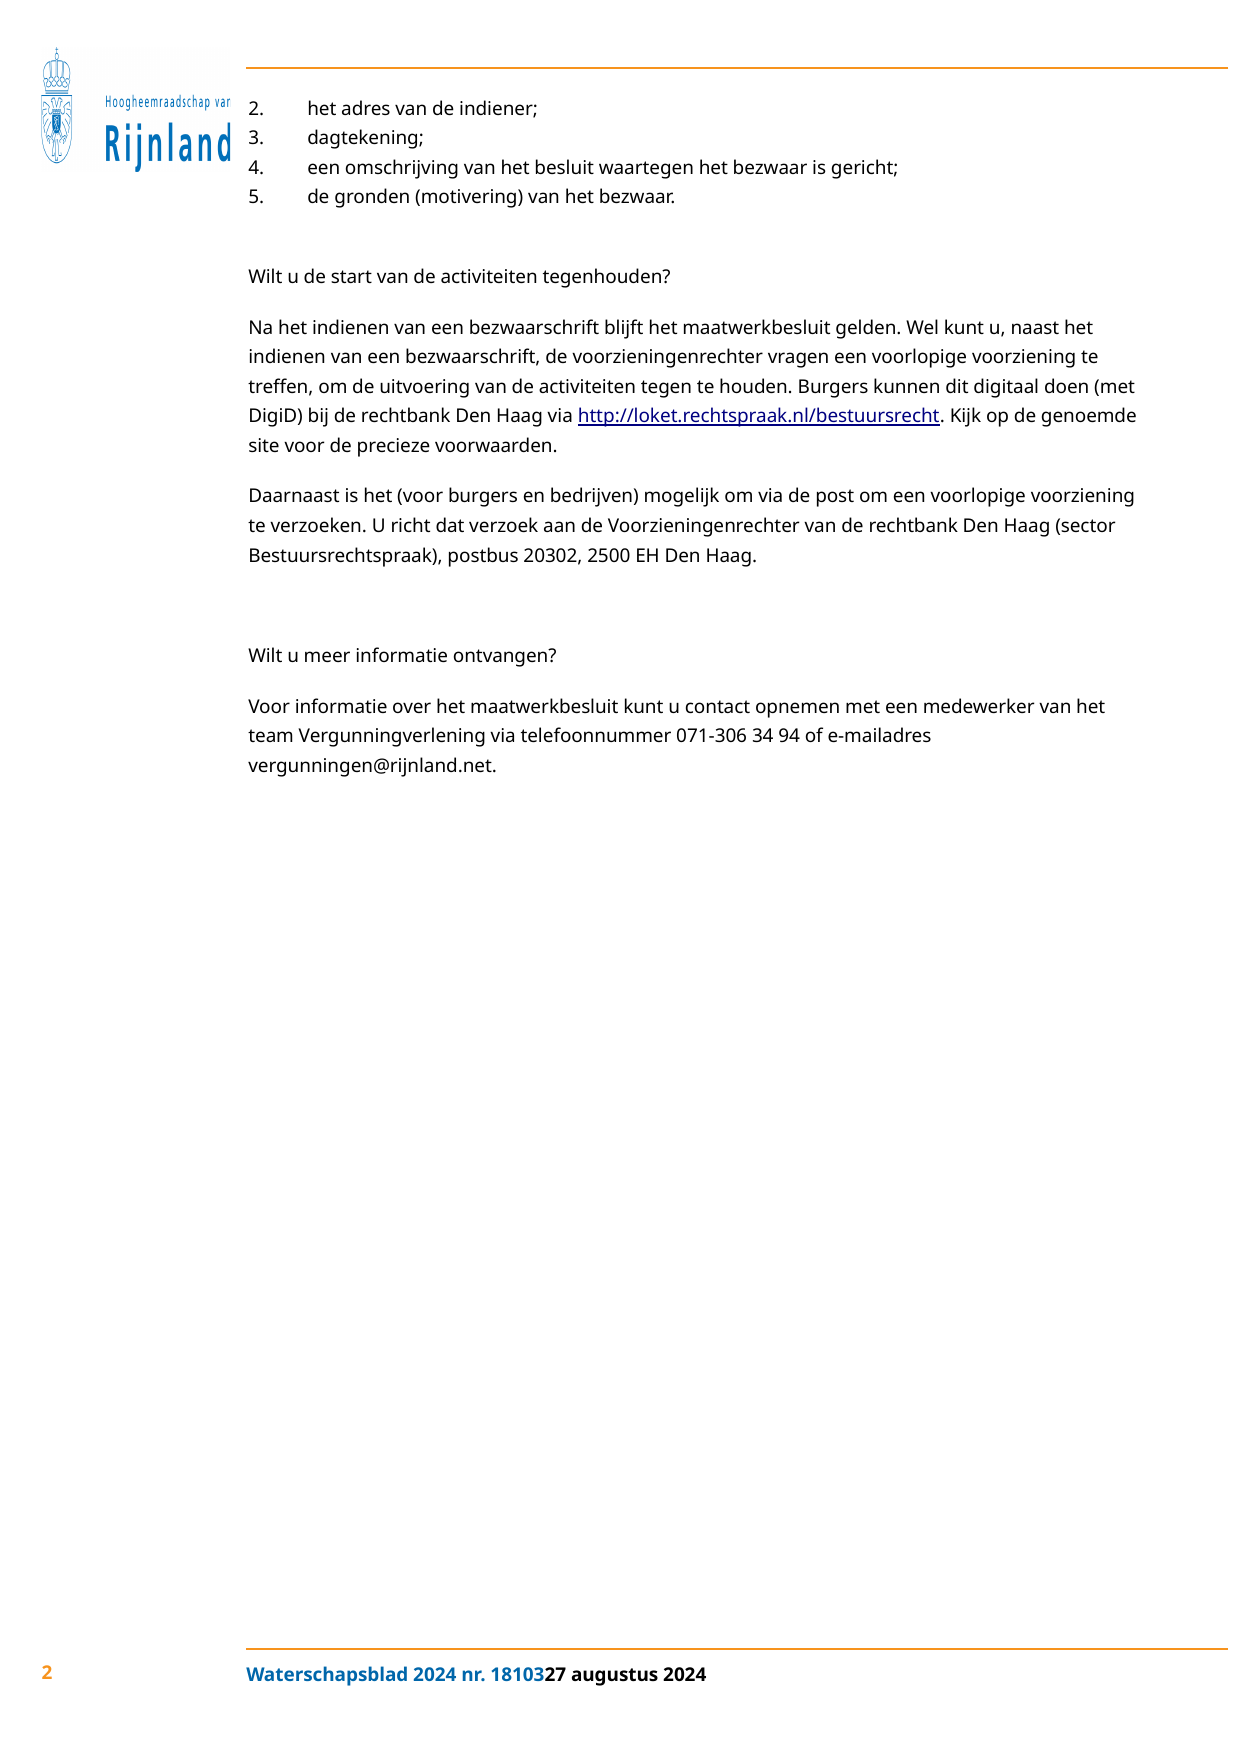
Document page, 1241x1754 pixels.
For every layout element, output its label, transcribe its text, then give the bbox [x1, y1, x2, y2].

picture [41, 47, 231, 172]
text Na het indienen van een bezwaarschrift blijft het maatwerkbesluit gelden. Wel kunt u, naast het indienen van een bezwaarschrift, de voorzieningenrechter vragen een voorlopige voorziening te treffen, om de uitvoering van de activiteiten tegen te houden. Burgers kunnen dit digitaal doen (met DigiD) bij de rechtbank Den Haag via http://loket.rechtspraak.nl/bestuursrecht. Kijk op de genoemde site voor de precieze voorwaarden. [248, 314, 1152, 458]
list een omschrijving van het besluit waartegen het bezwaar is gericht; [248, 154, 1152, 180]
text Voor informatie over het maatwerkbesluit kunt u contact opnemen met een medewerker van het team Vergunningverlening via telefoonnummer 071-306 34 94 of e-mailadres vergunningen@rijnland.net. [248, 693, 1152, 778]
list dagtekening; [248, 124, 1152, 150]
text Daarnaast is het (voor burgers en bedrijven) mogelijk om via de post om een voorlopige voorziening te verzoeken. U richt dat verzoek aan de Voorzieningenrechter van de rechtbank Den Haag (sector Bestuursrechtspraak), postbus 20302, 2500 EH Den Haag. [248, 483, 1152, 568]
text Wilt u meer informatie ontvangen? [248, 643, 1152, 668]
list het adres van de indiener; [248, 95, 1152, 121]
text Wilt u de start van de activiteiten tegenhouden? [248, 263, 1152, 289]
list de gronden (motivering) van het bezwaar. [248, 183, 1152, 209]
